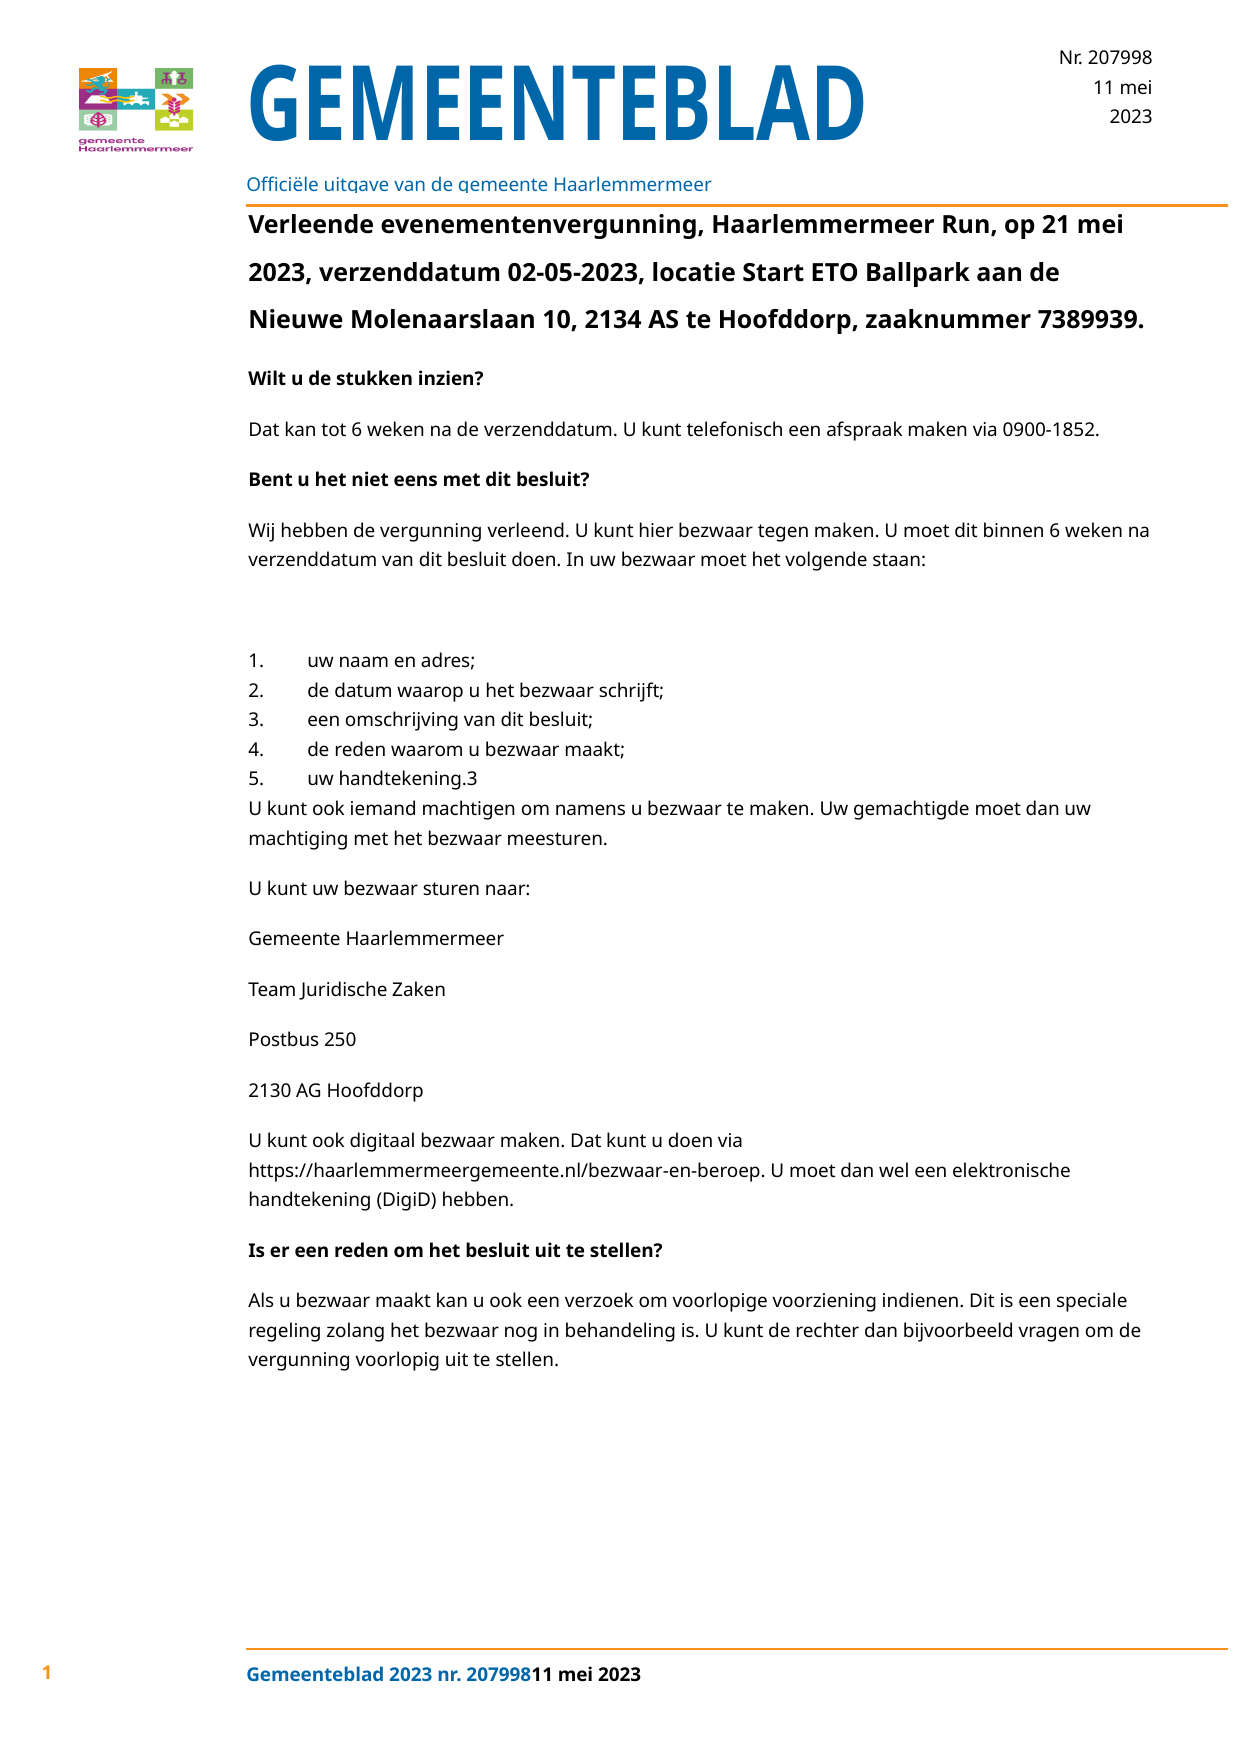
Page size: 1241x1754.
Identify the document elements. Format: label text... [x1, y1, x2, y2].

text Wilt u de stukken inzien? [248, 366, 1152, 391]
text Is er een reden om het besluit uit te stellen? [248, 1237, 1152, 1262]
text U kunt ook digitaal bezwaar maken. Dat kunt u doen via https://haarlemmermeergemeente.nl/bezwaar-en-beroep. U moet dan wel een elektronische handtekening (DigiD) hebben. [248, 1127, 1152, 1212]
text 2130 AG Hoofddorp [248, 1077, 1152, 1102]
picture [41, 47, 231, 172]
list de reden waarom u bezwaar maakt; [248, 736, 1152, 762]
text U kunt ook iemand machtigen om namens u bezwaar te maken. Uw gemachtigde moet dan uw machtiging met het bezwaar meesturen. [248, 795, 1152, 850]
list de datum waarop u het bezwaar schrijft; [248, 677, 1152, 702]
text Dat kan tot 6 weken na de verzenddatum. U kunt telefonisch een afspraak maken via 0900-1852. [248, 416, 1152, 442]
text Verleende evenementenvergunning, Haarlemmermeer Run, op 21 mei 2023, verzenddatum 02-05-2023, locatie Start ETO Ballpark aan de Nieuwe Molenaarslaan 10, 2134 AS te Hoofddorp, zaaknummer 7389939. [248, 207, 1152, 336]
text U kunt uw bezwaar sturen naar: [248, 875, 1152, 901]
text Gemeente Haarlemmermeer [248, 926, 1152, 951]
text Als u bezwaar maakt kan u ook een verzoek om voorlopige voorziening indienen. Dit is een speciale regeling zolang het bezwaar nog in behandeling is. U kunt de rechter dan bijvoorbeeld vragen om de vergunning voorlopig uit te stellen. [248, 1287, 1152, 1372]
list een omschrijving van dit besluit; [248, 706, 1152, 732]
text Postbus 250 [248, 1026, 1152, 1052]
text Bent u het niet eens met dit besluit? [248, 466, 1152, 492]
list uw handtekening.3 [248, 766, 1152, 791]
list uw naam en adres; [248, 647, 1152, 673]
text Wij hebben de vergunning verleend. U kunt hier bezwaar tegen maken. U moet dit binnen 6 weken na verzenddatum van dit besluit doen. In uw bezwaar moet het volgende staan: [248, 517, 1152, 572]
text Team Juridische Zaken [248, 976, 1152, 1002]
